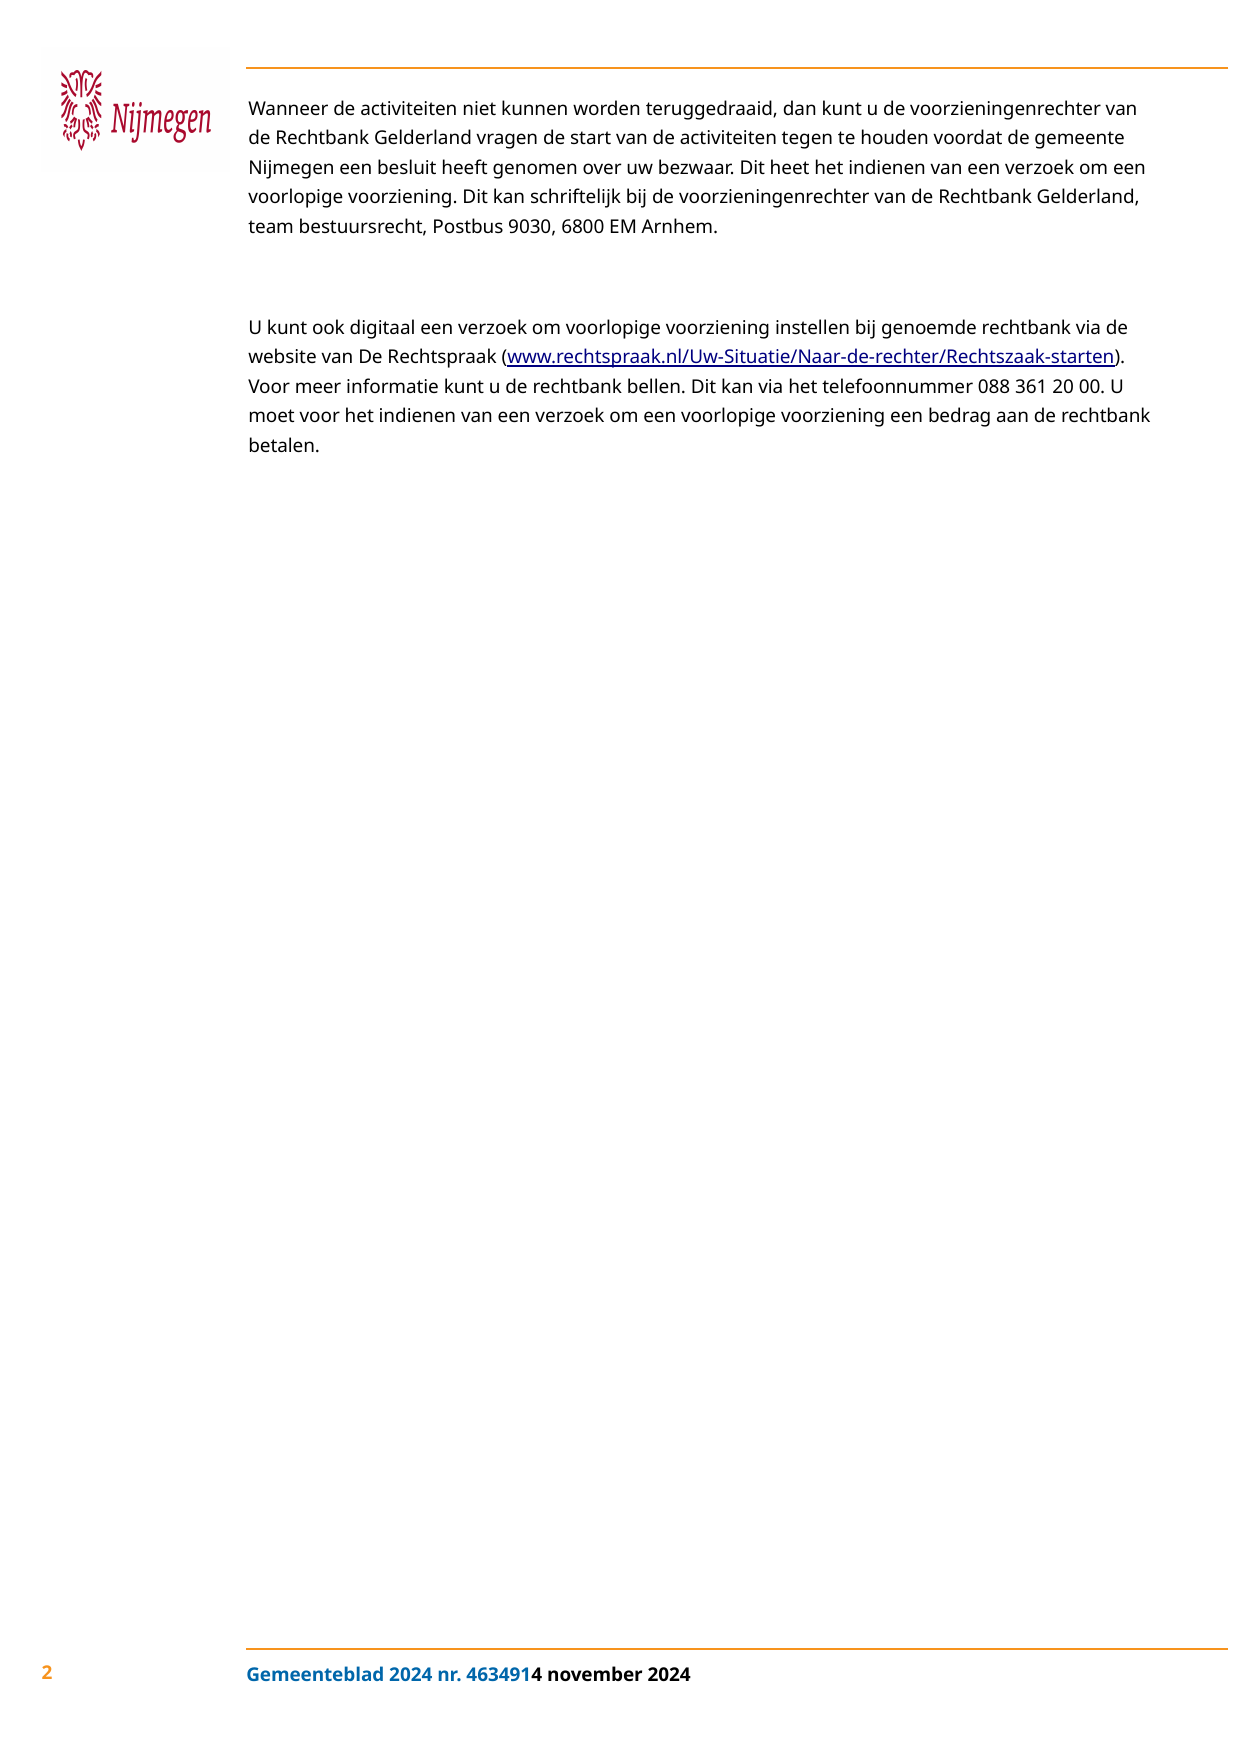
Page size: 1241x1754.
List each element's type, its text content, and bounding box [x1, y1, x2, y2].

text Wanneer de activiteiten niet kunnen worden teruggedraaid, dan kunt u de voorzieningenrechter van de Rechtbank Gelderland vragen de start van de activiteiten tegen te houden voordat de gemeente Nijmegen een besluit heeft genomen over uw bezwaar. Dit heet het indienen van een verzoek om een voorlopige voorziening. Dit kan schriftelijk bij de voorzieningenrechter van de Rechtbank Gelderland, team bestuursrecht, Postbus 9030, 6800 EM Arnhem. [248, 95, 1152, 239]
picture [41, 47, 231, 172]
text U kunt ook digitaal een verzoek om voorlopige voorziening instellen bij genoemde rechtbank via de website van De Rechtspraak (www.rechtspraak.nl/Uw-Situatie/Naar-de-rechter/Rechtszaak-starten). Voor meer informatie kunt u de rechtbank bellen. Dit kan via het telefoonnummer 088 361 20 00. U moet voor het indienen van een verzoek om een voorlopige voorziening een bedrag aan de rechtbank betalen. [248, 314, 1152, 458]
